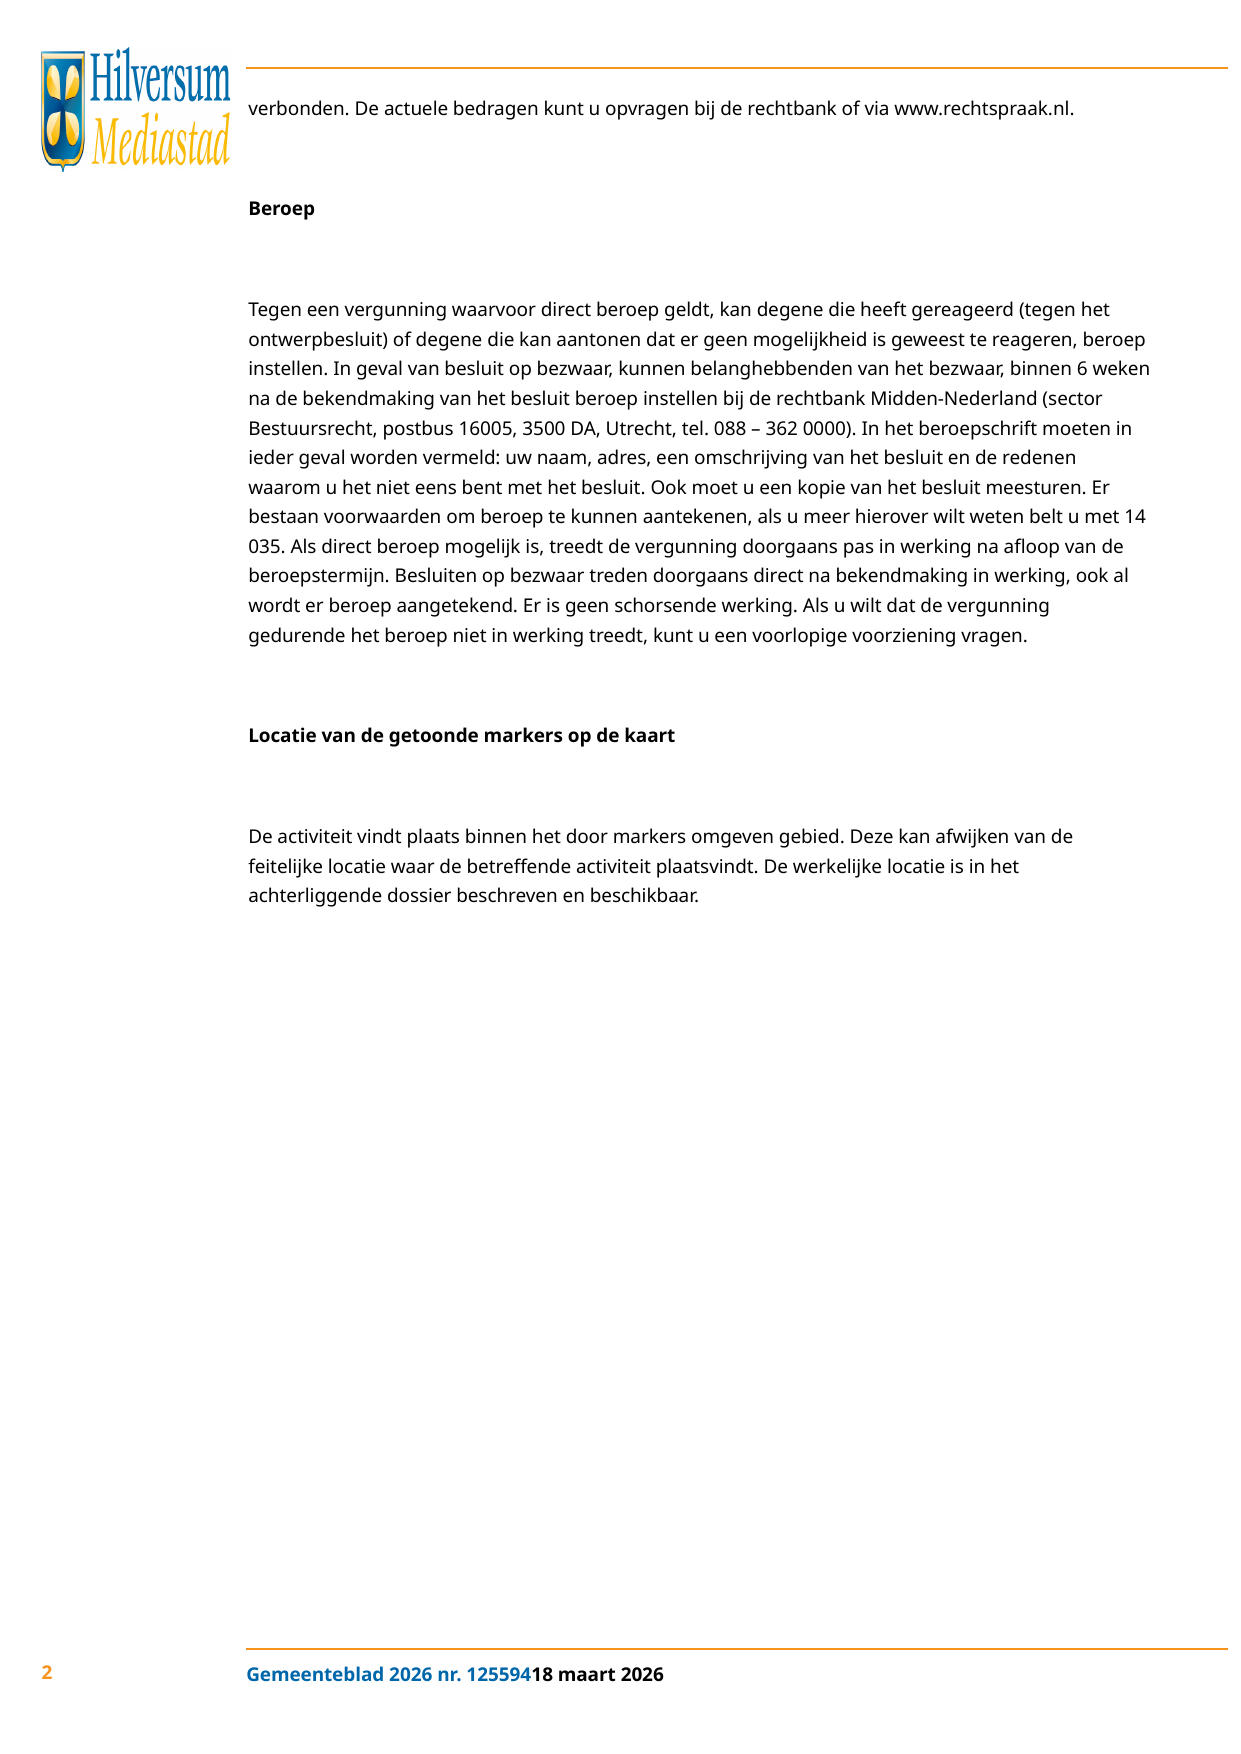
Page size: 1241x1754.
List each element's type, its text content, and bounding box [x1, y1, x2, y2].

text Locatie van de getoonde markers op de kaart [248, 723, 1152, 748]
text Tegen een vergunning waarvoor direct beroep geldt, kan degene die heeft gereageerd (tegen het ontwerpbesluit) of degene die kan aantonen dat er geen mogelijkheid is geweest te reageren, beroep instellen. In geval van besluit op bezwaar, kunnen belanghebbenden van het bezwaar, binnen 6 weken na de bekendmaking van het besluit beroep instellen bij de rechtbank Midden-Nederland (sector Bestuursrecht, postbus 16005, 3500 DA, Utrecht, tel. 088 – 362 0000). In het beroepschrift moeten in ieder geval worden vermeld: uw naam, adres, een omschrijving van het besluit en de redenen waarom u het niet eens bent met het besluit. Ook moet u een kopie van het besluit meesturen. Er bestaan voorwaarden om beroep te kunnen aantekenen, als u meer hierover wilt weten belt u met 14 035. Als direct beroep mogelijk is, treedt de vergunning doorgaans pas in werking na afloop van de beroepstermijn. Besluiten op bezwaar treden doorgaans direct na bekendmaking in werking, ook al wordt er beroep aangetekend. Er is geen schorsende werking. Als u wilt dat de vergunning gedurende het beroep niet in werking treedt, kunt u een voorlopige voorziening vragen. [248, 296, 1152, 648]
text verbonden. De actuele bedragen kunt u opvragen bij de rechtbank of via www.rechtspraak.nl. [248, 95, 1152, 121]
text De activiteit vindt plaats binnen het door markers omgeven gebied. Deze kan afwijken van de feitelijke locatie waar de betreffende activiteit plaatsvindt. De werkelijke locatie is in het achterliggende dossier beschreven en beschikbaar. [248, 823, 1152, 908]
text Beroep [248, 196, 1152, 221]
picture [41, 47, 231, 172]
